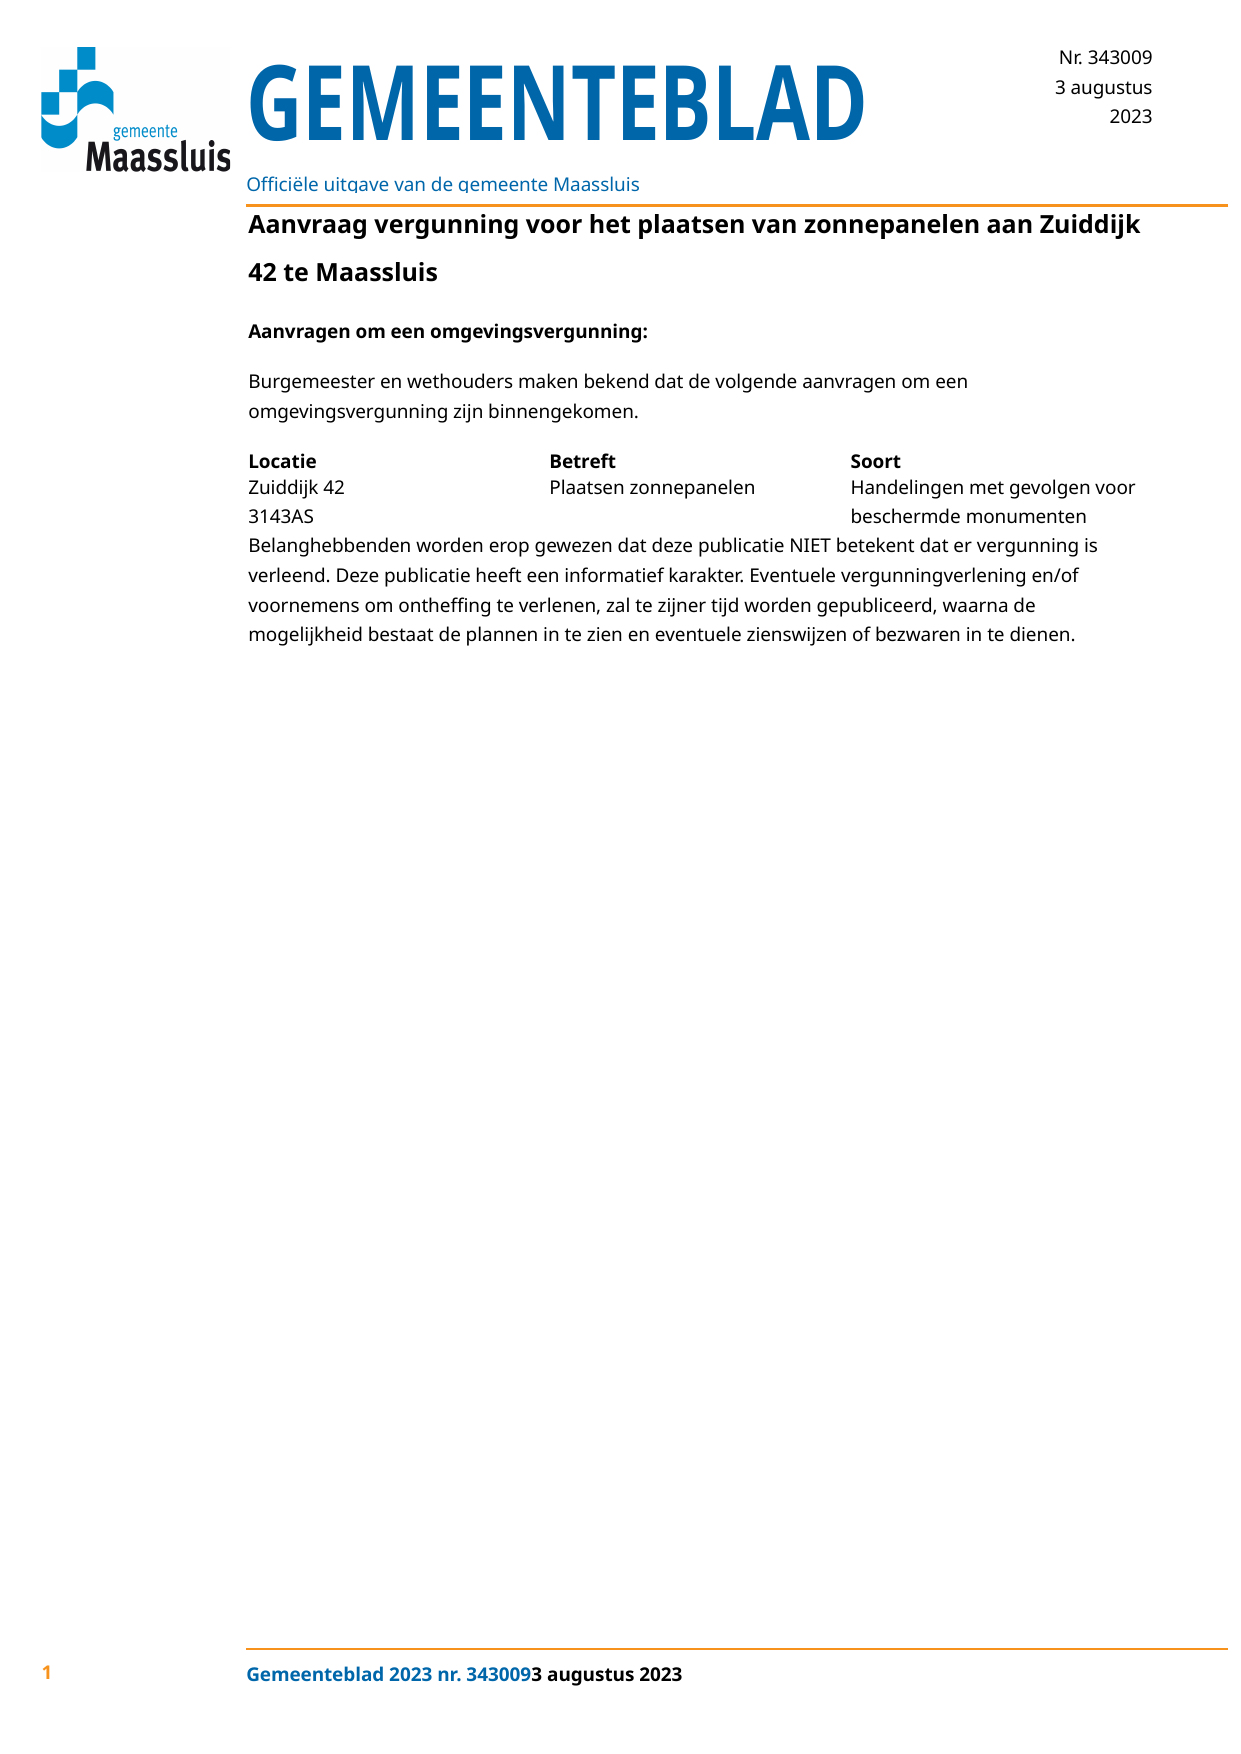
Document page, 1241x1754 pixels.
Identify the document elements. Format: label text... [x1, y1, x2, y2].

text Belanghebbenden worden erop gewezen dat deze publicatie NIET betekent dat er vergunning is verleend. Deze publicatie heeft een informatief karakter. Eventuele vergunningverlening en/of voornemens om ontheffing te verlenen, zal te zijner tijd worden gepubliceerd, waarna de mogelijkheid bestaat de plannen in te zien en eventuele zienswijzen of bezwaren in te dienen. [248, 533, 1152, 647]
text Burgemeester en wethouders maken bekend dat de volgende aanvragen om een omgevingsvergunning zijn binnengekomen. [248, 368, 1152, 424]
table_cell Handelingen met gevolgen voor beschermde monumenten [850, 474, 1152, 529]
picture [41, 47, 231, 172]
table_cell Plaatsen zonnepanelen [549, 474, 850, 529]
text Aanvraag vergunning voor het plaatsen van zonnepanelen aan Zuiddijk 42 te Maassluis [248, 207, 1152, 288]
text Aanvragen om een omgevingsvergunning: [248, 318, 1152, 344]
table_header Locatie [248, 449, 549, 474]
table_header Betreft [549, 449, 850, 474]
picture [41, 47, 77, 92]
table_cell Zuiddijk 42 3143AS [248, 474, 549, 529]
table_header Soort [850, 449, 1152, 474]
